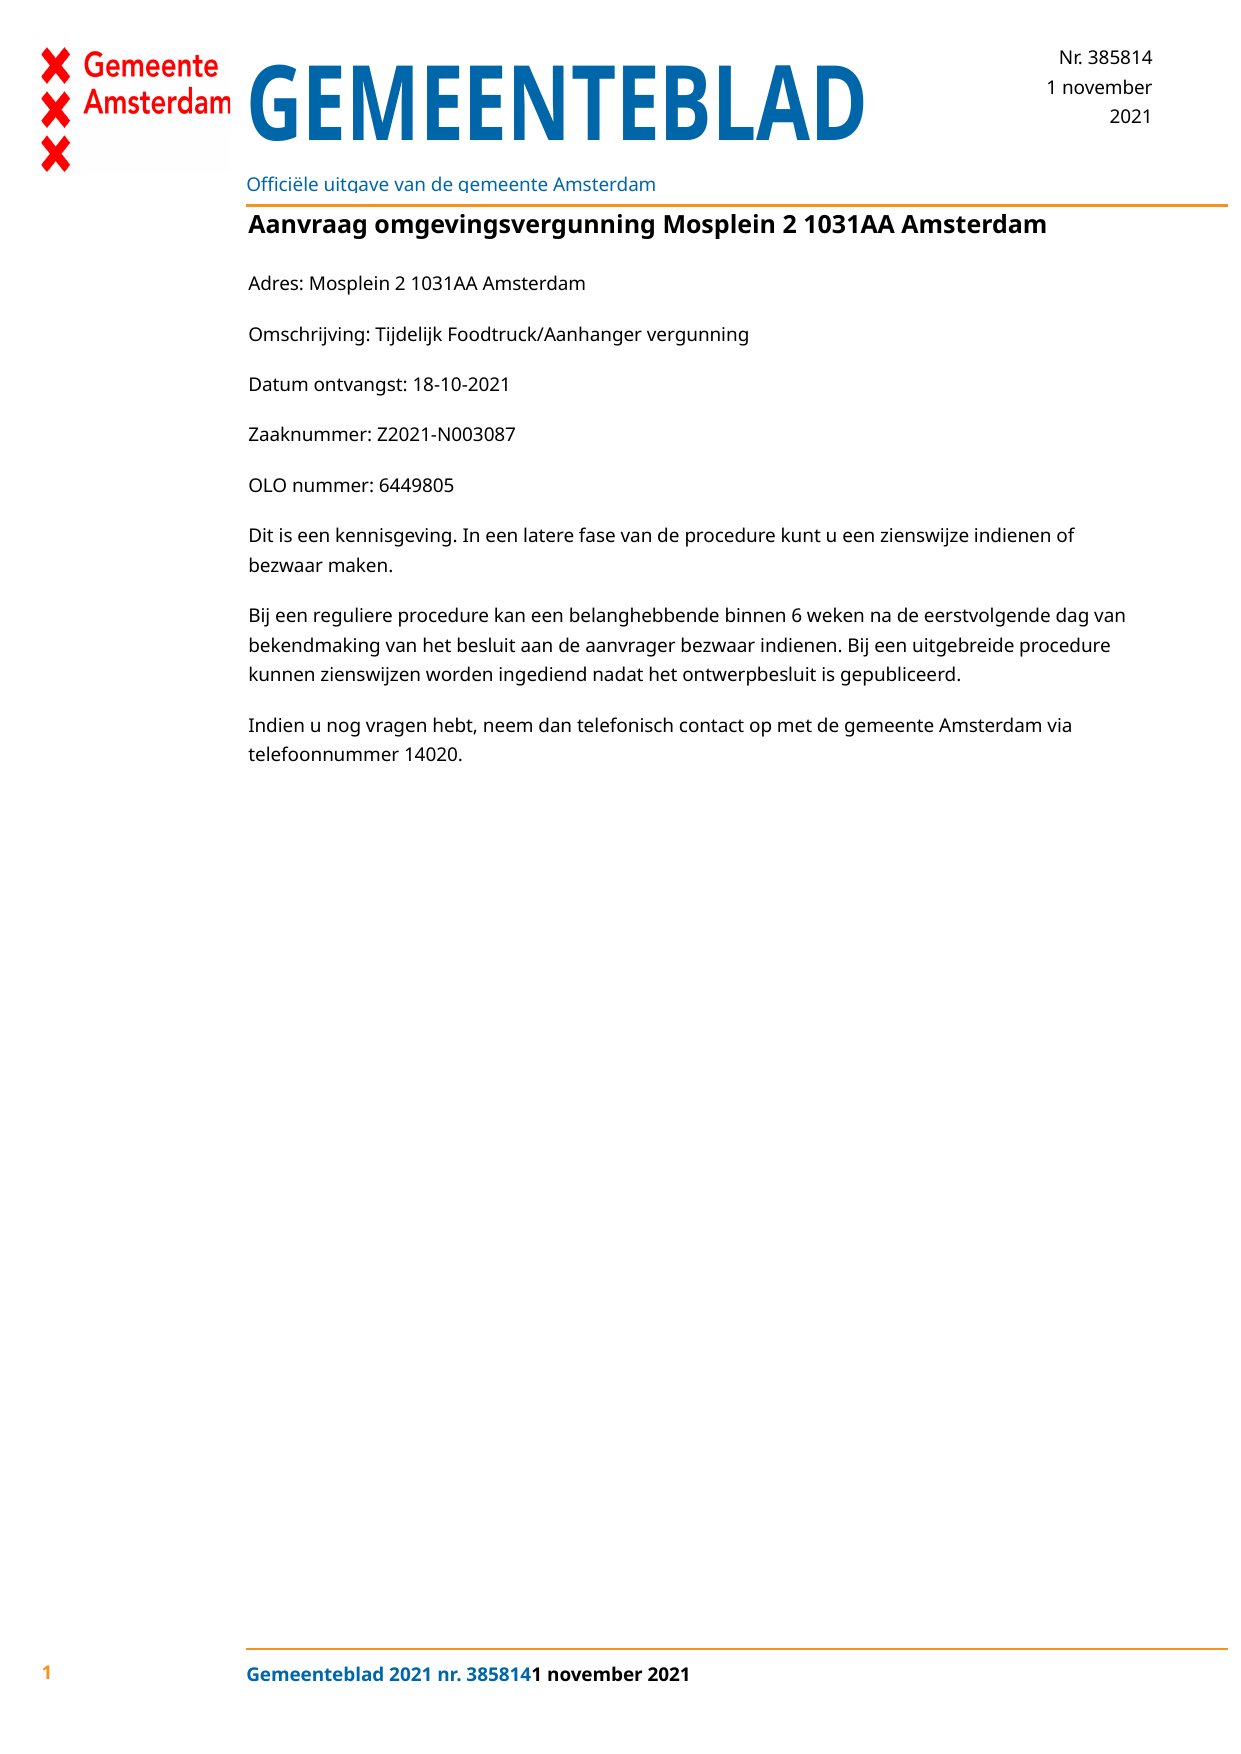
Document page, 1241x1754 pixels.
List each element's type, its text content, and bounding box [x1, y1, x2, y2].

text Adres: Mosplein 2 1031AA Amsterdam [248, 270, 1152, 296]
text Dit is een kennisgeving. In een latere fase van de procedure kunt u een zienswijze indienen of bezwaar maken. [248, 522, 1152, 578]
picture [41, 47, 231, 172]
text Omschrijving: Tijdelijk Foodtruck/Aanhanger vergunning [248, 321, 1152, 346]
text Aanvraag omgevingsvergunning Mosplein 2 1031AA Amsterdam [248, 207, 1152, 241]
text OLO nummer: 6449805 [248, 472, 1152, 498]
text Indien u nog vragen hebt, neem dan telefonisch contact op met de gemeente Amsterdam via telefoonnummer 14020. [248, 712, 1152, 767]
text Bij een reguliere procedure kan een belanghebbende binnen 6 weken na de eerstvolgende dag van bekendmaking van het besluit aan de aanvrager bezwaar indienen. Bij een uitgebreide procedure kunnen zienswijzen worden ingediend nadat het ontwerpbesluit is gepubliceerd. [248, 602, 1152, 687]
text Datum ontvangst: 18-10-2021 [248, 371, 1152, 397]
text Zaaknummer: Z2021-N003087 [248, 422, 1152, 447]
